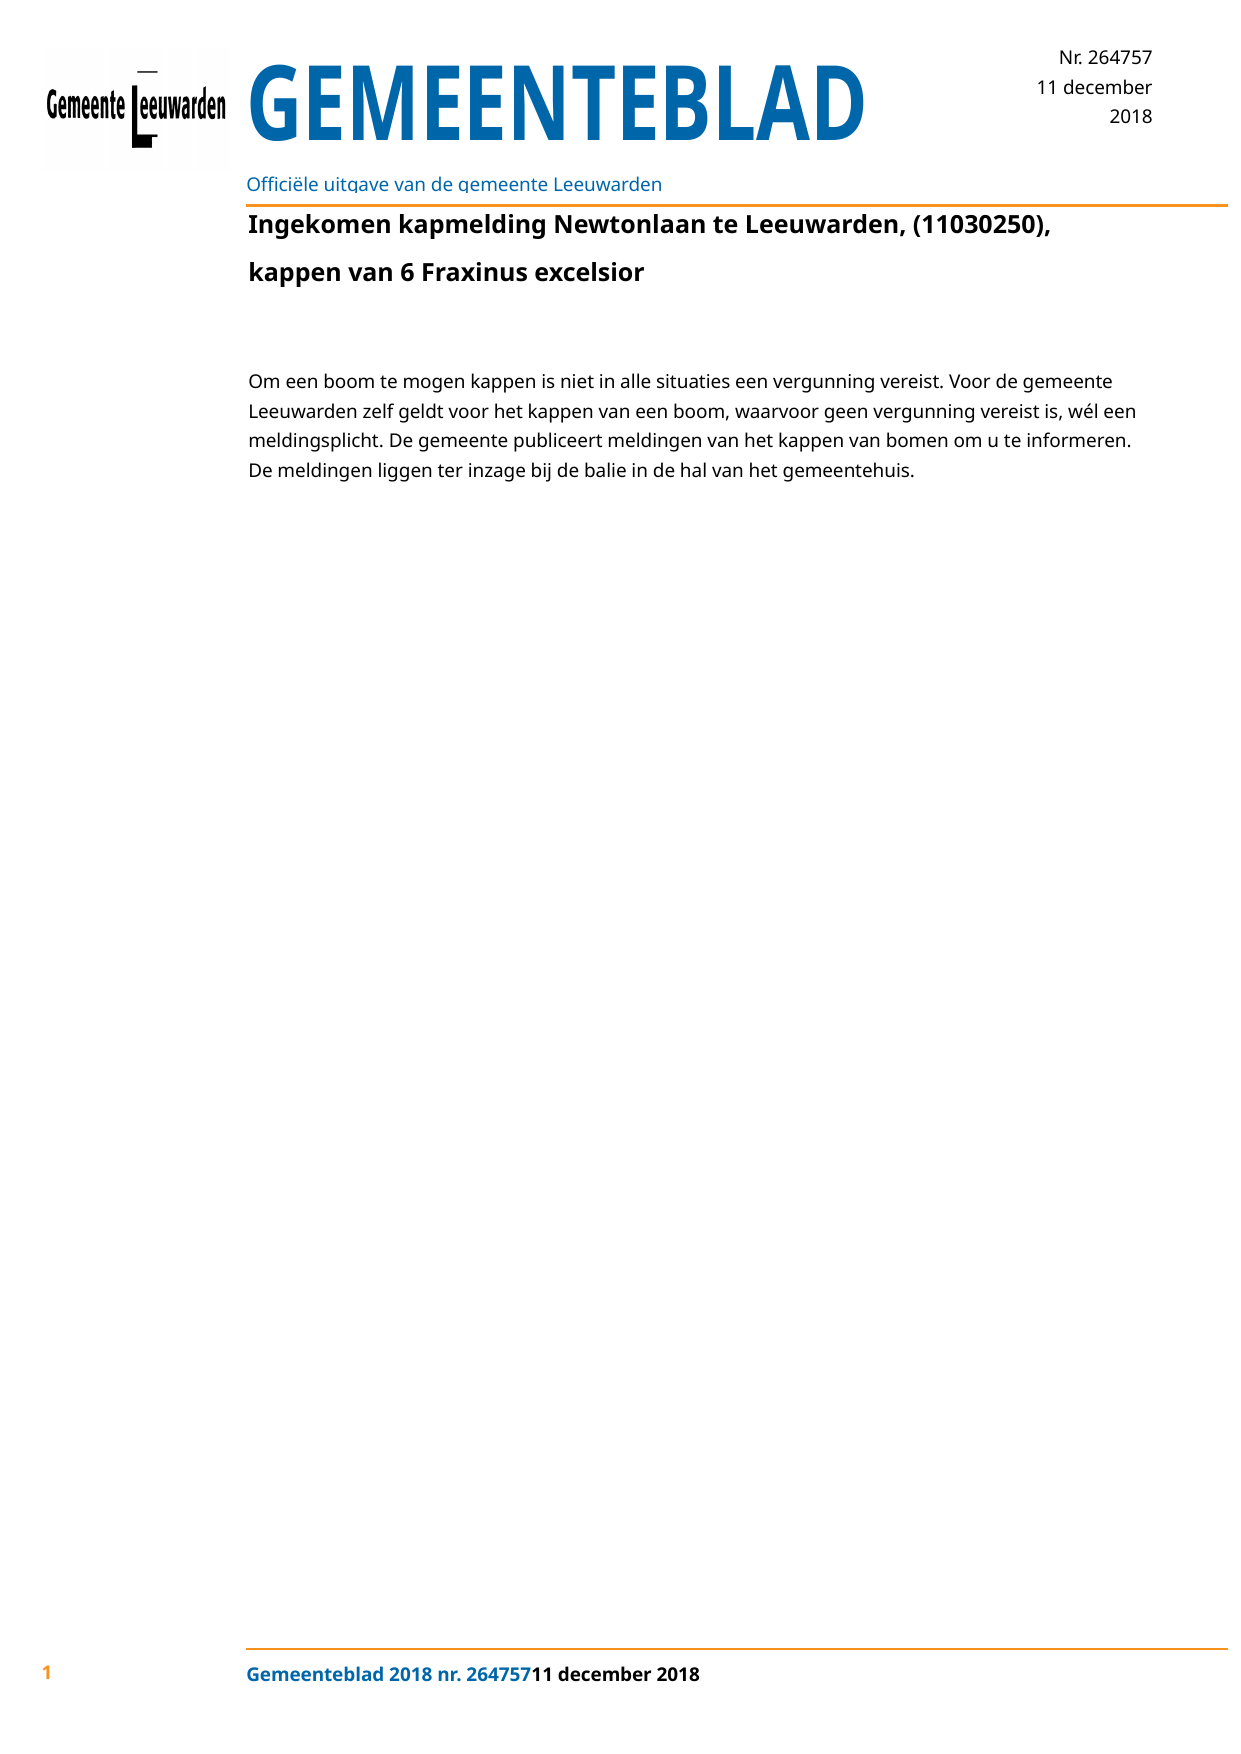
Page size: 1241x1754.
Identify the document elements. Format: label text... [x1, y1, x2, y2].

text Ingekomen kapmelding Newtonlaan te Leeuwarden, (11030250), kappen van 6 Fraxinus excelsior [248, 207, 1152, 288]
text Om een boom te mogen kappen is niet in alle situaties een vergunning vereist. Voor de gemeente Leeuwarden zelf geldt voor het kappen van een boom, waarvoor geen vergunning vereist is, wél een meldingsplicht. De gemeente publiceert meldingen van het kappen van bomen om u te informeren. De meldingen liggen ter inzage bij de balie in de hal van het gemeentehuis. [248, 368, 1152, 483]
picture [41, 47, 231, 172]
